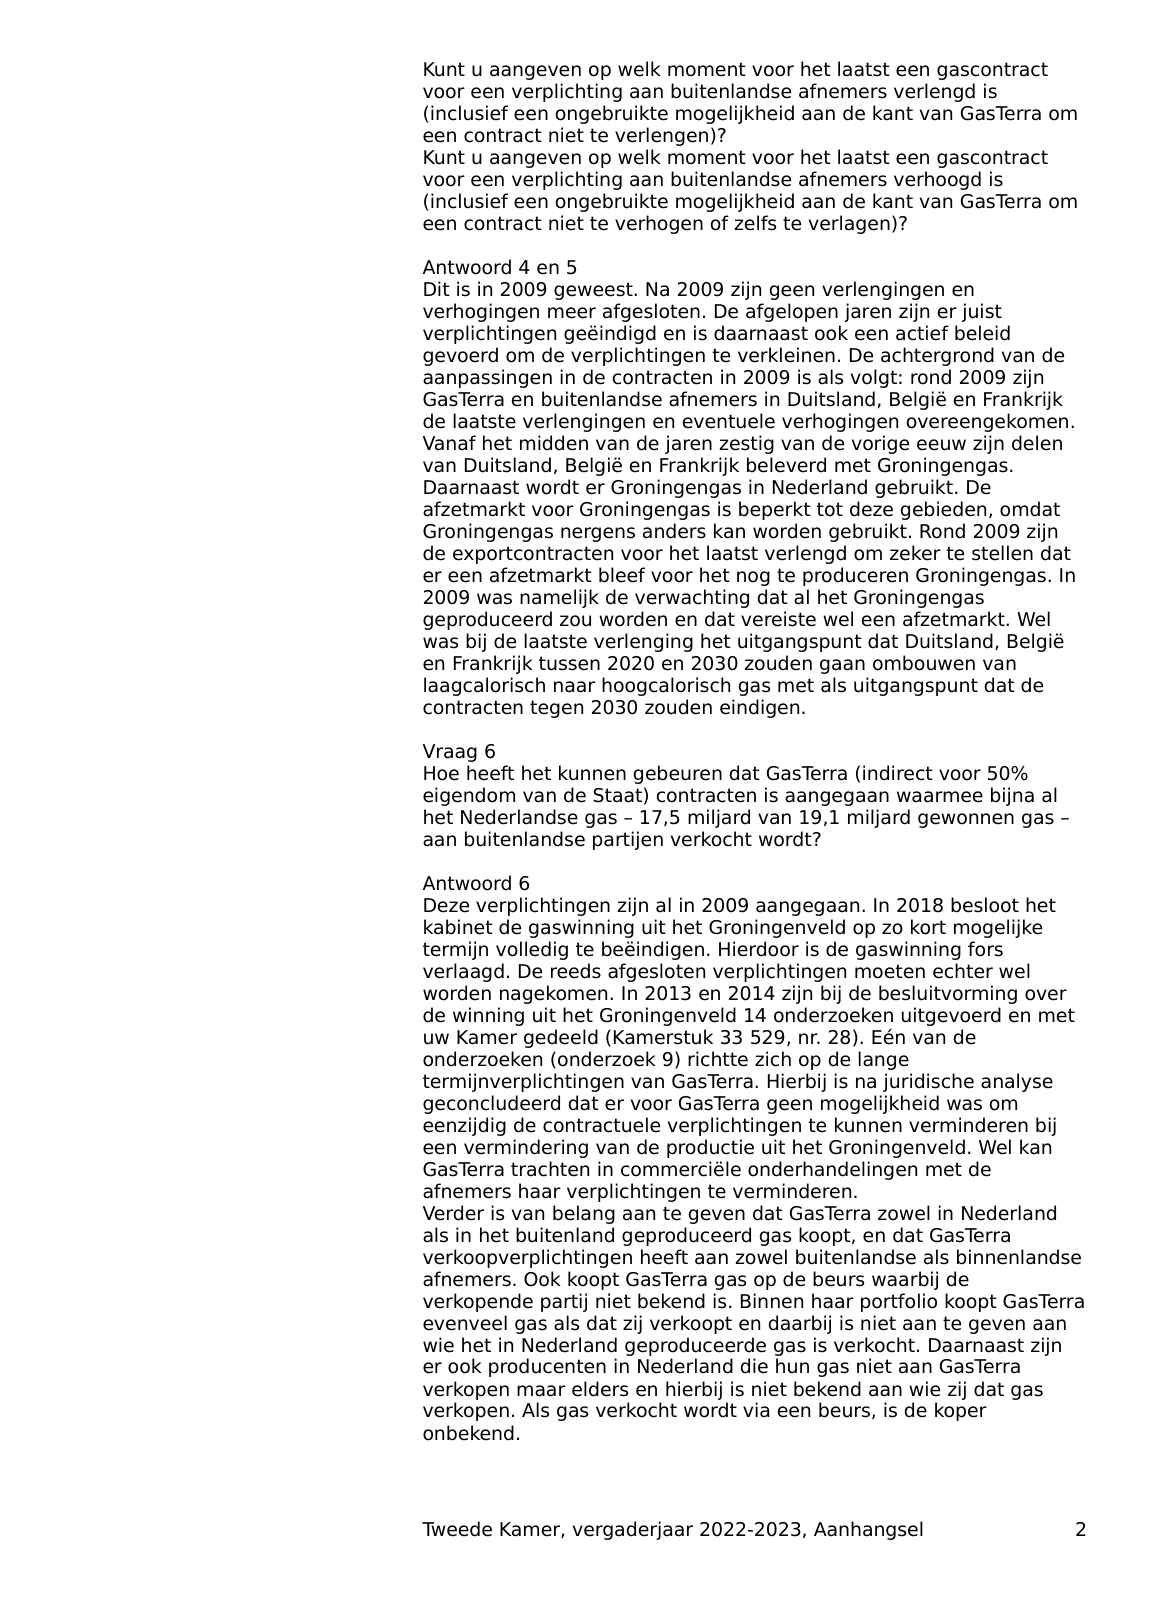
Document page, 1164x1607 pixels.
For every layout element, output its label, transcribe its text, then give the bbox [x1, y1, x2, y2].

text Hoe heeft het kunnen gebeuren dat GasTerra (indirect voor 50% eigendom van de Staat) contracten is aangegaan waarmee bijna al het Nederlandse gas – 17,5 miljard van 19,1 miljard gewonnen gas – aan buitenlandse partijen verkocht wordt? [422, 763, 1087, 851]
text Antwoord 6 [422, 873, 1087, 895]
text Verder is van belang aan te geven dat GasTerra zowel in Nederland als in het buitenland geproduceerd gas koopt, en dat GasTerra verkoopverplichtingen heeft aan zowel buitenlandse als binnenlandse afnemers. Ook koopt GasTerra gas op de beurs waarbij de verkopende partij niet bekend is. Binnen haar portfolio koopt GasTerra evenveel gas als dat zij verkoopt en daarbij is niet aan te geven aan wie het in Nederland geproduceerde gas is verkocht. Daarnaast zijn er ook producenten in Nederland die hun gas niet aan GasTerra verkopen maar elders en hierbij is niet bekend aan wie zij dat gas verkopen. Als gas verkocht wordt via een beurs, is de koper onbekend. [422, 1203, 1087, 1444]
text Vraag 6 [422, 741, 1087, 763]
text Dit is in 2009 geweest. Na 2009 zijn geen verlengingen en verhogingen meer afgesloten. De afgelopen jaren zijn er juist verplichtingen geëindigd en is daarnaast ook een actief beleid gevoerd om de verplichtingen te verkleinen. De achtergrond van de aanpassingen in de contracten in 2009 is als volgt: rond 2009 zijn GasTerra en buitenlandse afnemers in Duitsland, België en Frankrijk de laatste verlengingen en eventuele verhogingen overeengekomen. Vanaf het midden van de jaren zestig van de vorige eeuw zijn delen van Duitsland, België en Frankrijk beleverd met Groningengas. Daarnaast wordt er Groningengas in Nederland gebruikt. De afzetmarkt voor Groningengas is beperkt tot deze gebieden, omdat Groningengas nergens anders kan worden gebruikt. Rond 2009 zijn de exportcontracten voor het laatst verlengd om zeker te stellen dat er een afzetmarkt bleef voor het nog te produceren Groningengas. In 2009 was namelijk de verwachting dat al het Groningengas geproduceerd zou worden en dat vereiste wel een afzetmarkt. Wel was bij de laatste verlenging het uitgangspunt dat Duitsland, België en Frankrijk tussen 2020 en 2030 zouden gaan ombouwen van laagcalorisch naar hoogcalorisch gas met als uitgangspunt dat de contracten tegen 2030 zouden eindigen. [422, 279, 1087, 719]
text Deze verplichtingen zijn al in 2009 aangegaan. In 2018 besloot het kabinet de gaswinning uit het Groningenveld op zo kort mogelijke termijn volledig te beëindigen. Hierdoor is de gaswinning fors verlaagd. De reeds afgesloten verplichtingen moeten echter wel worden nagekomen. In 2013 en 2014 zijn bij de besluitvorming over de winning uit het Groningenveld 14 onderzoeken uitgevoerd en met uw Kamer gedeeld (Kamerstuk 33 529, nr. 28). Eén van de onderzoeken (onderzoek 9) richtte zich op de lange termijnverplichtingen van GasTerra. Hierbij is na juridische analyse geconcludeerd dat er voor GasTerra geen mogelijkheid was om eenzijdig de contractuele verplichtingen te kunnen verminderen bij een vermindering van de productie uit het Groningenveld. Wel kan GasTerra trachten in commerciële onderhandelingen met de afnemers haar verplichtingen te verminderen. [422, 895, 1087, 1203]
text Kunt u aangeven op welk moment voor het laatst een gascontract voor een verplichting aan buitenlandse afnemers verlengd is (inclusief een ongebruikte mogelijkheid aan de kant van GasTerra om een contract niet te verlengen)? [422, 59, 1087, 147]
text Antwoord 4 en 5 [422, 257, 1087, 279]
text Kunt u aangeven op welk moment voor het laatst een gascontract voor een verplichting aan buitenlandse afnemers verhoogd is (inclusief een ongebruikte mogelijkheid aan de kant van GasTerra om een contract niet te verhogen of zelfs te verlagen)? [422, 147, 1087, 235]
